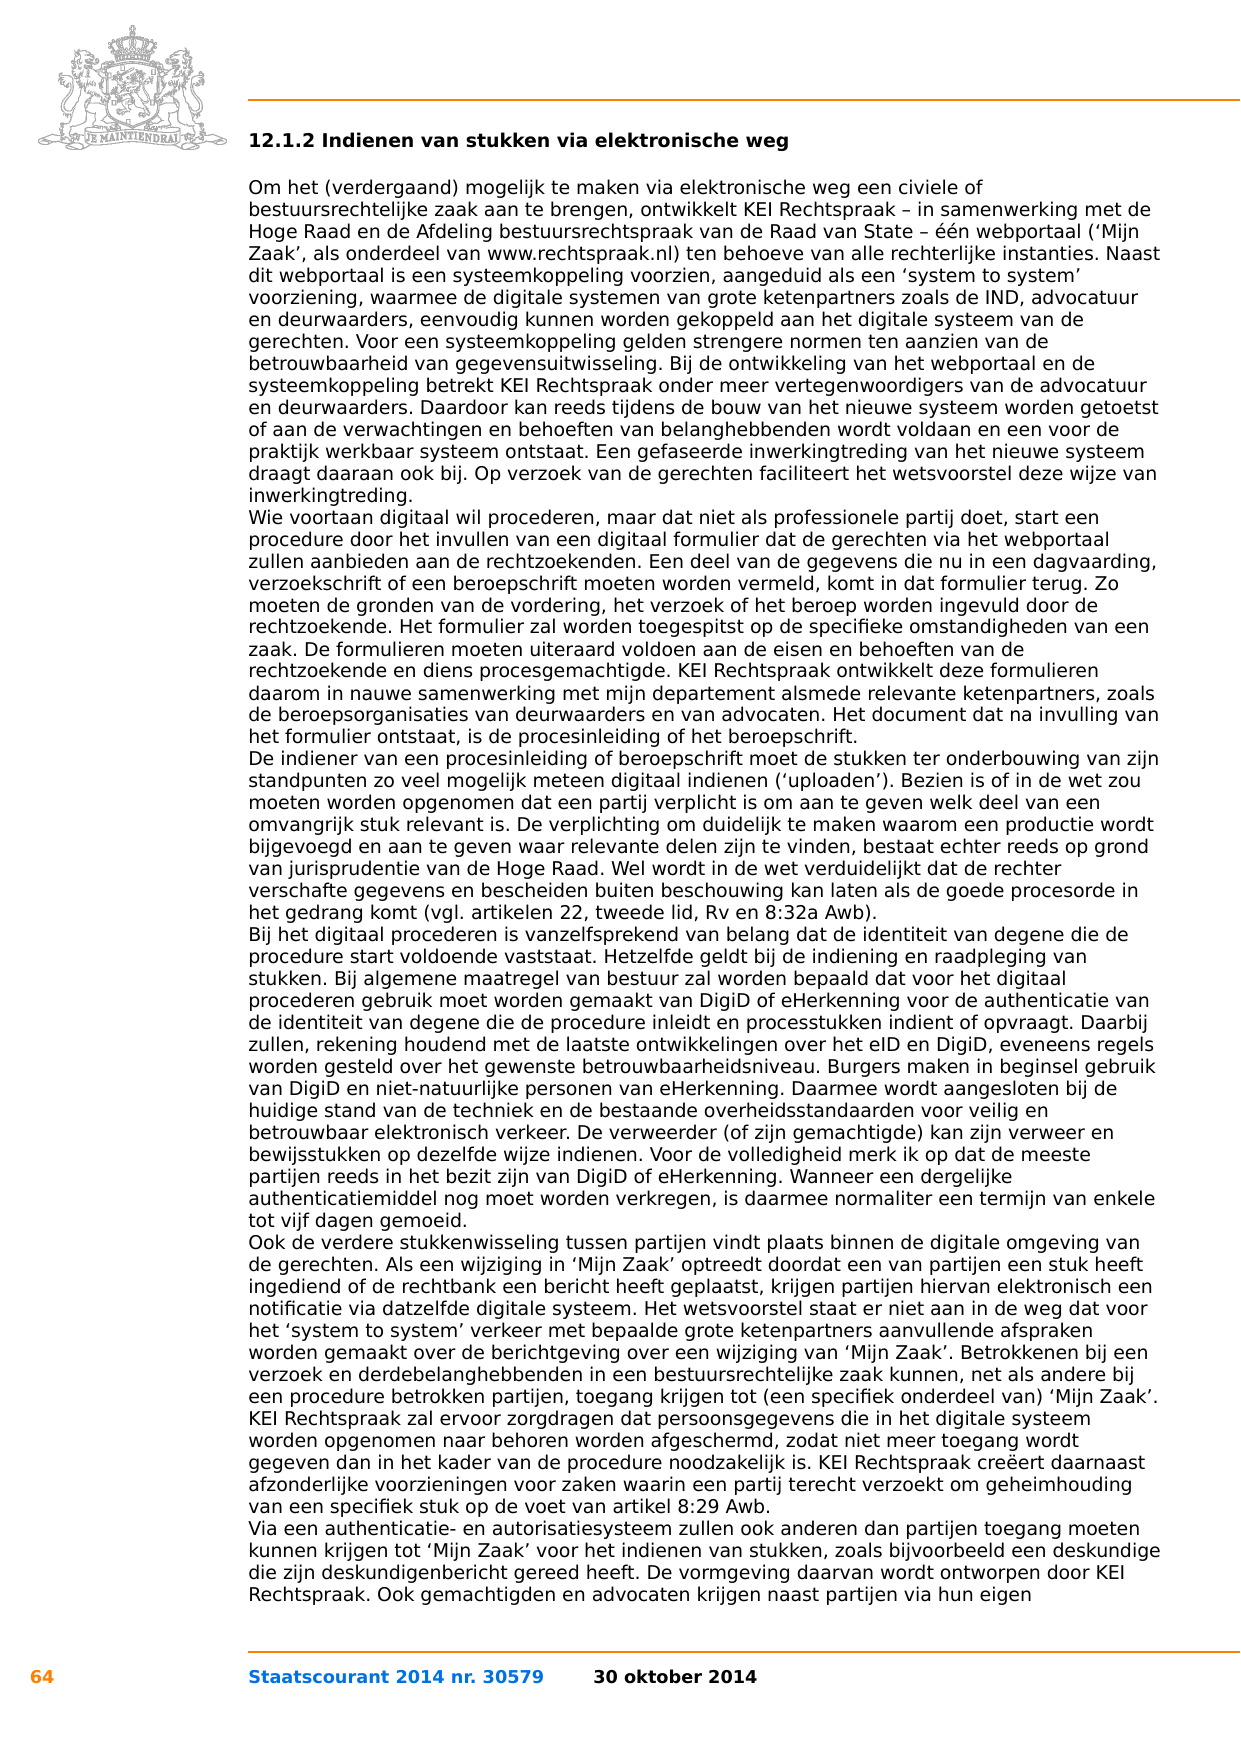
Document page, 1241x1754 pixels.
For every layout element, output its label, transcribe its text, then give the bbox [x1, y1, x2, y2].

text Om het (verdergaand) mogelijk te maken via elektronische weg een civiele of bestuursrechtelijke zaak aan te brengen, ontwikkelt KEI Rechtspraak – in samenwerking met de Hoge Raad en de Afdeling bestuursrechtspraak van de Raad van State – één webportaal (‘Mijn Zaak’, als onderdeel van www.rechtspraak.nl) ten behoeve van alle rechterlijke instanties. Naast dit webportaal is een systeemkoppeling voorzien, aangeduid als een ‘system to system’ voorziening, waarmee de digitale systemen van grote ketenpartners zoals de IND, advocatuur en deurwaarders, eenvoudig kunnen worden gekoppeld aan het digitale systeem van de gerechten. Voor een systeemkoppeling gelden strengere normen ten aanzien van de betrouwbaarheid van gegevensuitwisseling. Bij de ontwikkeling van het webportaal en de systeemkoppeling betrekt KEI Rechtspraak onder meer vertegenwoordigers van de advocatuur en deurwaarders. Daardoor kan reeds tijdens de bouw van het nieuwe systeem worden getoetst of aan de verwachtingen en behoeften van belanghebbenden wordt voldaan en een voor de praktijk werkbaar systeem ontstaat. Een gefaseerde inwerkingtreding van het nieuwe systeem draagt daaraan ook bij. Op verzoek van de gerechten faciliteert het wetsvoorstel deze wijze van inwerkingtreding. [248, 177, 1163, 507]
text Via een authenticatie- en autorisatiesysteem zullen ook anderen dan partijen toegang moeten kunnen krijgen tot ‘Mijn Zaak’ voor het indienen van stukken, zoals bijvoorbeeld een deskundige die zijn deskundigenbericht gereed heeft. De vormgeving daarvan wordt ontworpen door KEI Rechtspraak. Ook gemachtigden en advocaten krijgen naast partijen via hun eigen [248, 1518, 1163, 1606]
text De indiener van een procesinleiding of beroepschrift moet de stukken ter onderbouwing van zijn standpunten zo veel mogelijk meteen digitaal indienen (‘uploaden’). Bezien is of in de wet zou moeten worden opgenomen dat een partij verplicht is om aan te geven welk deel van een omvangrijk stuk relevant is. De verplichting om duidelijk te maken waarom een productie wordt bijgevoegd en aan te geven waar relevante delen zijn te vinden, bestaat echter reeds op grond van jurisprudentie van de Hoge Raad. Wel wordt in de wet verduidelijkt dat de rechter verschafte gegevens en bescheiden buiten beschouwing kan laten als de goede procesorde in het gedrang komt (vgl. artikelen 22, tweede lid, Rv en 8:32a Awb). [248, 748, 1163, 924]
picture [38, 25, 227, 150]
text Ook de verdere stukkenwisseling tussen partijen vindt plaats binnen de digitale omgeving van de gerechten. Als een wijziging in ‘Mijn Zaak’ optreedt doordat een van partijen een stuk heeft ingediend of de rechtbank een bericht heeft geplaatst, krijgen partijen hiervan elektronisch een notificatie via datzelfde digitale systeem. Het wetsvoorstel staat er niet aan in de weg dat voor het ‘system to system’ verkeer met bepaalde grote ketenpartners aanvullende afspraken worden gemaakt over de berichtgeving over een wijziging van ‘Mijn Zaak’. Betrokkenen bij een verzoek en derdebelanghebbenden in een bestuursrechtelijke zaak kunnen, net als andere bij een procedure betrokken partijen, toegang krijgen tot (een specifiek onderdeel van) ‘Mijn Zaak’. KEI Rechtspraak zal ervoor zorgdragen dat persoonsgegevens die in het digitale systeem worden opgenomen naar behoren worden afgeschermd, zodat niet meer toegang wordt gegeven dan in het kader van de procedure noodzakelijk is. KEI Rechtspraak creëert daarnaast afzonderlijke voorzieningen voor zaken waarin een partij terecht verzoekt om geheimhouding van een specifiek stuk op de voet van artikel 8:29 Awb. [248, 1232, 1163, 1518]
text Wie voortaan digitaal wil procederen, maar dat niet als professionele partij doet, start een procedure door het invullen van een digitaal formulier dat de gerechten via het webportaal zullen aanbieden aan de rechtzoekenden. Een deel van de gegevens die nu in een dagvaarding, verzoekschrift of een beroepschrift moeten worden vermeld, komt in dat formulier terug. Zo moeten de gronden van de vordering, het verzoek of het beroep worden ingevuld door de rechtzoekende. Het formulier zal worden toegespitst op de specifieke omstandigheden van een zaak. De formulieren moeten uiteraard voldoen aan de eisen en behoeften van de rechtzoekende en diens procesgemachtigde. KEI Rechtspraak ontwikkelt deze formulieren daarom in nauwe samenwerking met mijn departement alsmede relevante ketenpartners, zoals de beroepsorganisaties van deurwaarders en van advocaten. Het document dat na invulling van het formulier ontstaat, is de procesinleiding of het beroepschrift. [248, 507, 1163, 748]
subtitle 12.1.2 Indienen van stukken via elektronische weg [248, 130, 1163, 152]
text Bij het digitaal procederen is vanzelfsprekend van belang dat de identiteit van degene die de procedure start voldoende vaststaat. Hetzelfde geldt bij de indiening en raadpleging van stukken. Bij algemene maatregel van bestuur zal worden bepaald dat voor het digitaal procederen gebruik moet worden gemaakt van DigiD of eHerkenning voor de authenticatie van de identiteit van degene die de procedure inleidt en processtukken indient of opvraagt. Daarbij zullen, rekening houdend met de laatste ontwikkelingen over het eID en DigiD, eveneens regels worden gesteld over het gewenste betrouwbaarheidsniveau. Burgers maken in beginsel gebruik van DigiD en niet-natuurlijke personen van eHerkenning. Daarmee wordt aangesloten bij de huidige stand van de techniek en de bestaande overheidsstandaarden voor veilig en betrouwbaar elektronisch verkeer. De verweerder (of zijn gemachtigde) kan zijn verweer en bewijsstukken op dezelfde wijze indienen. Voor de volledigheid merk ik op dat de meeste partijen reeds in het bezit zijn van DigiD of eHerkenning. Wanneer een dergelijke authenticatiemiddel nog moet worden verkregen, is daarmee normaliter een termijn van enkele tot vijf dagen gemoeid. [248, 924, 1163, 1232]
